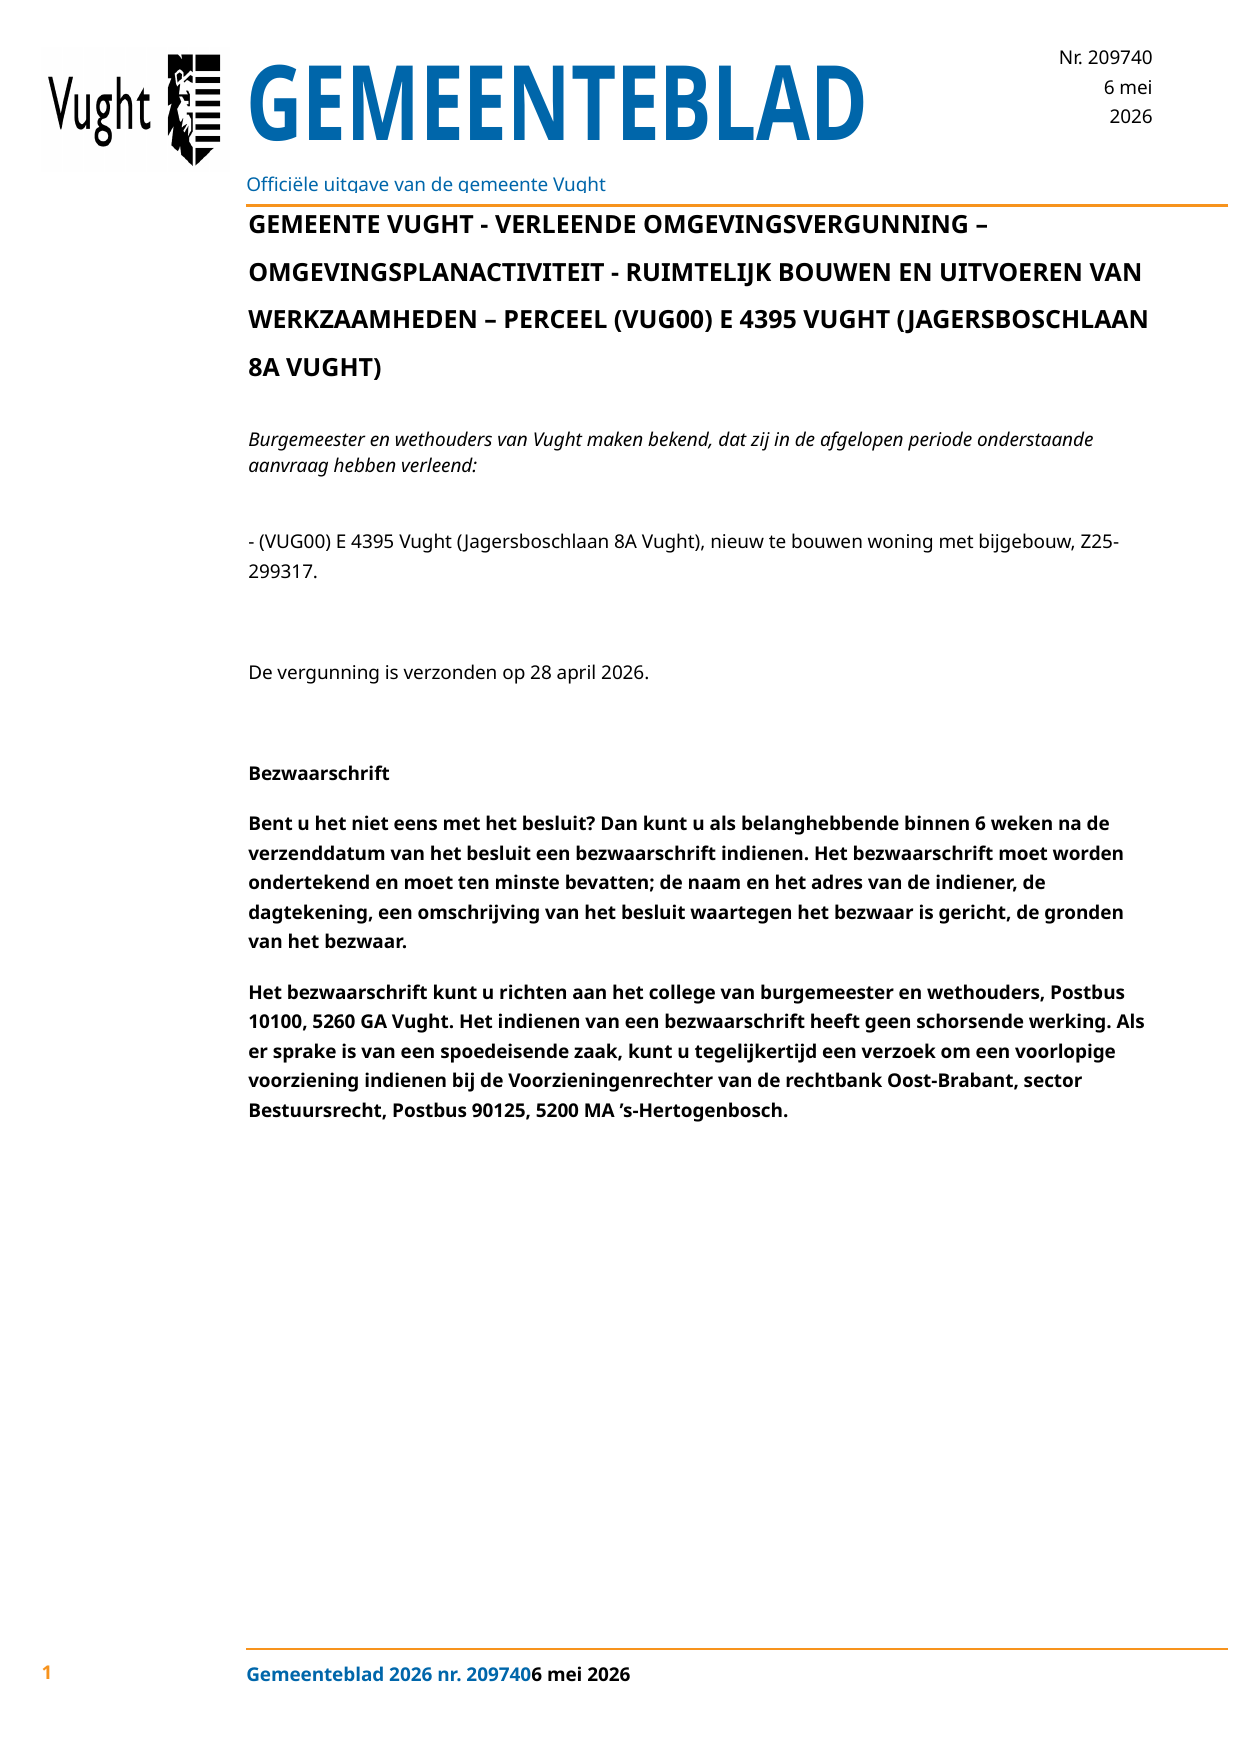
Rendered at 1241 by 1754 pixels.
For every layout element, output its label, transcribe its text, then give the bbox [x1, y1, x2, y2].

text Het bezwaarschrift kunt u richten aan het college van burgemeester en wethouders, Postbus 10100, 5260 GA Vught. Het indienen van een bezwaarschrift heeft geen schorsende werking. Als er sprake is van een spoedeisende zaak, kunt u tegelijkertijd een verzoek om een voorlopige voorziening indienen bij de Voorzieningenrechter van de rechtbank Oost-Brabant, sector Bestuursrecht, Postbus 90125, 5200 MA ’s-Hertogenbosch. [248, 979, 1152, 1123]
text GEMEENTE VUGHT - VERLEENDE OMGEVINGSVERGUNNING – OMGEVINGSPLANACTIVITEIT - RUIMTELIJK BOUWEN EN UITVOEREN VAN WERKZAAMHEDEN – PERCEEL (VUG00) E 4395 VUGHT (JAGERSBOSCHLAAN 8A VUGHT) [248, 207, 1152, 384]
text Bent u het niet eens met het besluit? Dan kunt u als belanghebbende binnen 6 weken na de verzenddatum van het besluit een bezwaarschrift indienen. Het bezwaarschrift moet worden ondertekend en moet ten minste bevatten; de naam en het adres van de indiener, de dagtekening, een omschrijving van het besluit waartegen het bezwaar is gericht, de gronden van het bezwaar. [248, 810, 1152, 954]
text - (VUG00) E 4395 Vught (Jagersboschlaan 8A Vught), nieuw te bouwen woning met bijgebouw, Z25-299317. [248, 528, 1152, 584]
text Bezwaarschrift [248, 760, 1152, 786]
picture [41, 47, 231, 172]
text Burgemeester en wethouders van Vught maken bekend, dat zij in de afgelopen periode onderstaande aanvraag hebben verleend: [248, 427, 1152, 478]
text De vergunning is verzonden op 28 april 2026. [248, 659, 1152, 685]
